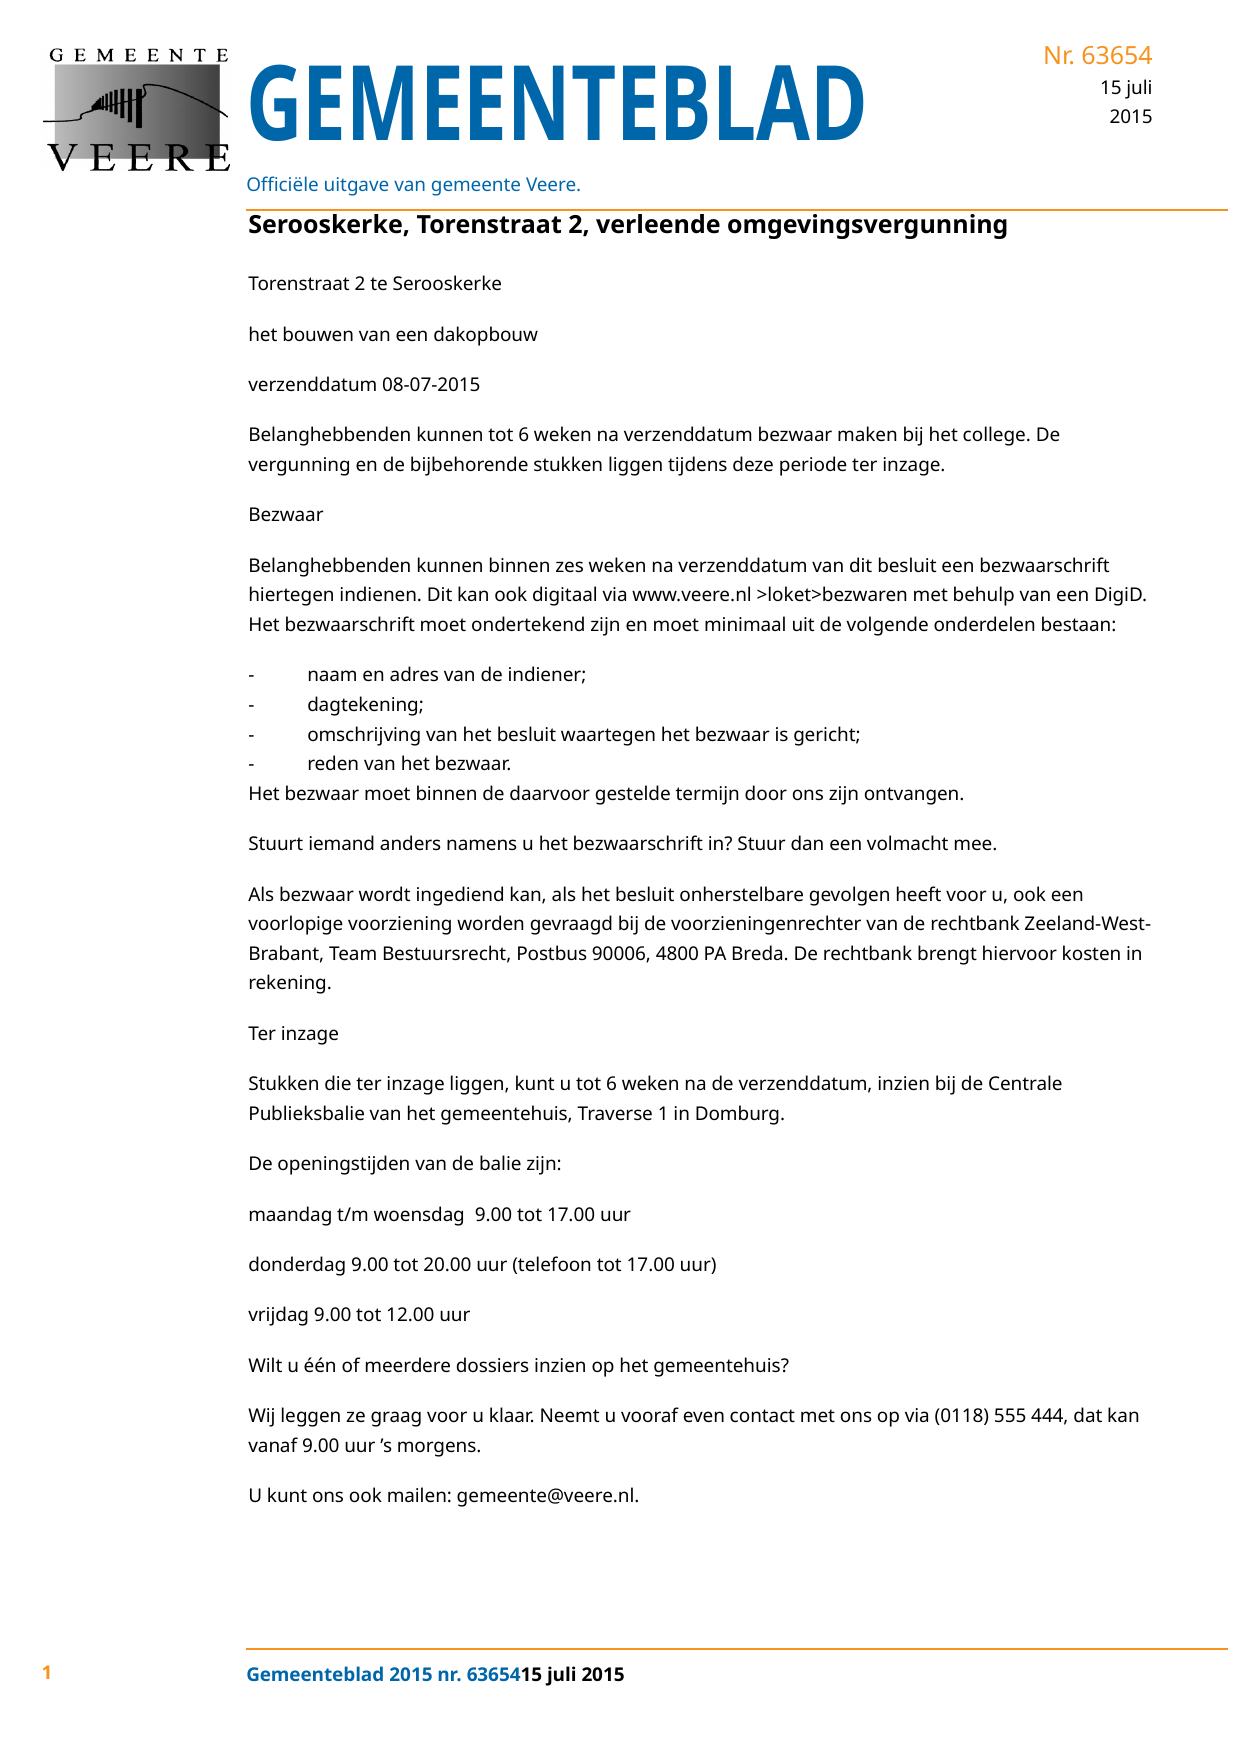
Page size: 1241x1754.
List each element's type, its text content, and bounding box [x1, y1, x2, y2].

text Als bezwaar wordt ingediend kan, als het besluit onherstelbare gevolgen heeft voor u, ook een voorlopige voorziening worden gevraagd bij de voorzieningenrechter van de rechtbank Zeeland-West-Brabant, Team Bestuursrecht, Postbus 90006, 4800 PA Breda. De rechtbank brengt hiervoor kosten in rekening. [248, 881, 1152, 995]
text Belanghebbenden kunnen binnen zes weken na verzenddatum van dit besluit een bezwaarschrift hiertegen indienen. Dit kan ook digitaal via www.veere.nl >loket>bezwaren met behulp van een DigiD. Het bezwaarschrift moet ondertekend zijn en moet minimaal uit de volgende onderdelen bestaan: [248, 552, 1152, 637]
text verzenddatum 08-07-2015 [248, 371, 1152, 397]
text Torenstraat 2 te Serooskerke [248, 270, 1152, 296]
text Wilt u één of meerdere dossiers inzien op het gemeentehuis? [248, 1352, 1152, 1378]
text donderdag 9.00 tot 20.00 uur (telefoon tot 17.00 uur) [248, 1251, 1152, 1277]
text Belanghebbenden kunnen tot 6 weken na verzenddatum bezwaar maken bij het college. De vergunning en de bijbehorende stukken liggen tijdens deze periode ter inzage. [248, 422, 1152, 477]
list omschrijving van het besluit waartegen het bezwaar is gericht; [248, 721, 1152, 746]
list naam en adres van de indiener; [248, 662, 1152, 687]
text vrijdag 9.00 tot 12.00 uur [248, 1302, 1152, 1327]
text U kunt ons ook mailen: gemeente@veere.nl. [248, 1482, 1152, 1508]
list dagtekening; [248, 691, 1152, 717]
list reden van het bezwaar. [248, 750, 1152, 776]
text Serooskerke, Torenstraat 2, verleende omgevingsvergunning [248, 211, 1152, 241]
text De openingstijden van de balie zijn: [248, 1150, 1152, 1176]
text Bezwaar [248, 502, 1152, 527]
text Stuurt iemand anders namens u het bezwaarschrift in? Stuur dan een volmacht mee. [248, 830, 1152, 856]
picture [41, 47, 231, 172]
text Het bezwaar moet binnen de daarvoor gestelde termijn door ons zijn ontvangen. [248, 780, 1152, 806]
text Wij leggen ze graag voor u klaar. Neemt u vooraf even contact met ons op via (0118) 555 444, dat kan vanaf 9.00 uur ’s morgens. [248, 1402, 1152, 1458]
text Stukken die ter inzage liggen, kunt u tot 6 weken na de verzenddatum, inzien bij de Centrale Publieksbalie van het gemeentehuis, Traverse 1 in Domburg. [248, 1070, 1152, 1126]
text het bouwen van een dakopbouw [248, 321, 1152, 346]
text Ter inzage [248, 1020, 1152, 1046]
text maandag t/m woensdag 9.00 tot 17.00 uur [248, 1201, 1152, 1226]
